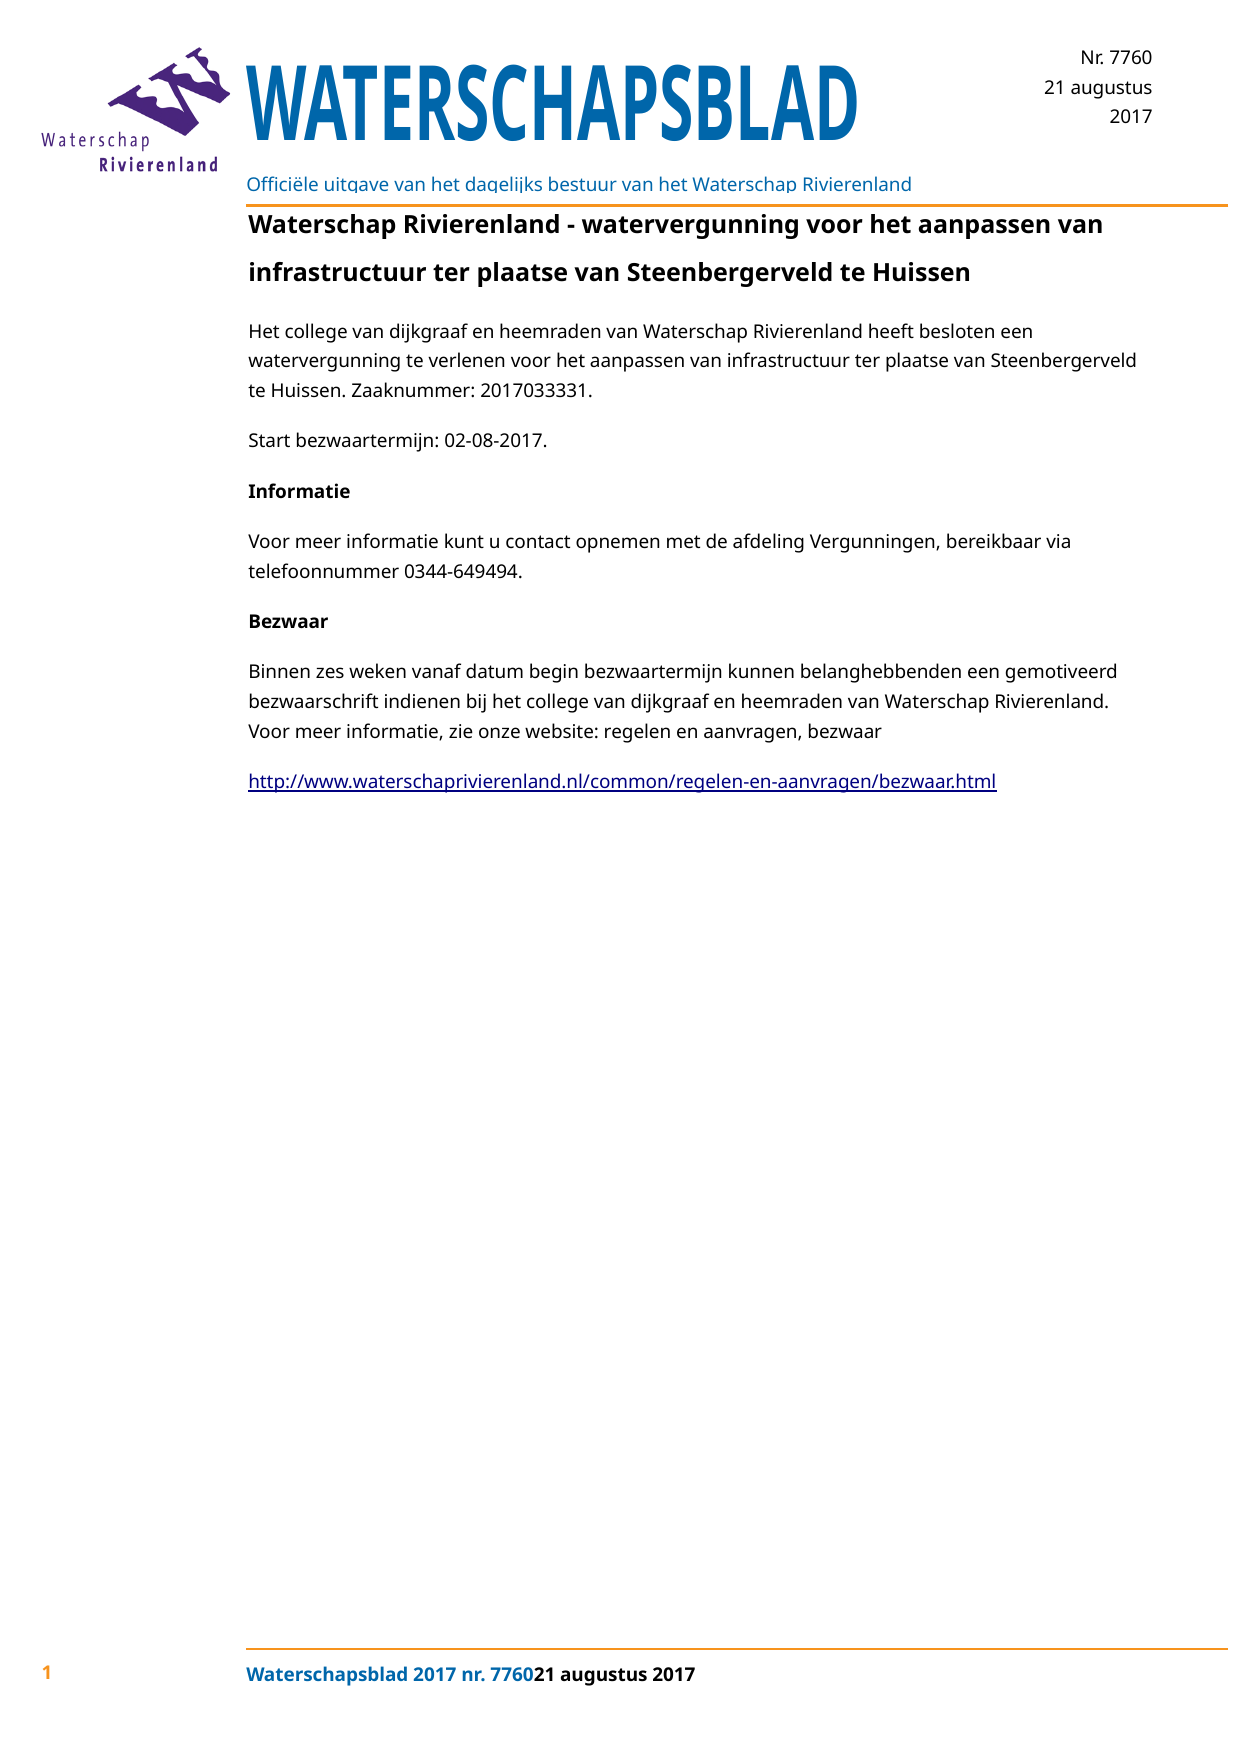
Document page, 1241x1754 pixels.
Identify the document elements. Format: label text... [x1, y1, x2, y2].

text Voor meer informatie kunt u contact opnemen met de afdeling Vergunningen, bereikbaar via telefoonnummer 0344-649494. [248, 528, 1152, 584]
text http://www.waterschaprivierenland.nl/common/regelen-en-aanvragen/bezwaar.html [248, 768, 1152, 794]
text Bezwaar [248, 608, 1152, 634]
text Het college van dijkgraaf en heemraden van Waterschap Rivierenland heeft besloten een watervergunning te verlenen voor het aanpassen van infrastructuur ter plaatse van Steenbergerveld te Huissen. Zaaknummer: 2017033331. [248, 318, 1152, 403]
text Waterschap Rivierenland - watervergunning voor het aanpassen van infrastructuur ter plaatse van Steenbergerveld te Huissen [248, 207, 1152, 288]
picture [41, 47, 231, 172]
text Start bezwaartermijn: 02-08-2017. [248, 427, 1152, 453]
text Binnen zes weken vanaf datum begin bezwaartermijn kunnen belanghebbenden een gemotiveerd bezwaarschrift indienen bij het college van dijkgraaf en heemraden van Waterschap Rivierenland. Voor meer informatie, zie onze website: regelen en aanvragen, bezwaar [248, 659, 1152, 744]
text Informatie [248, 478, 1152, 504]
